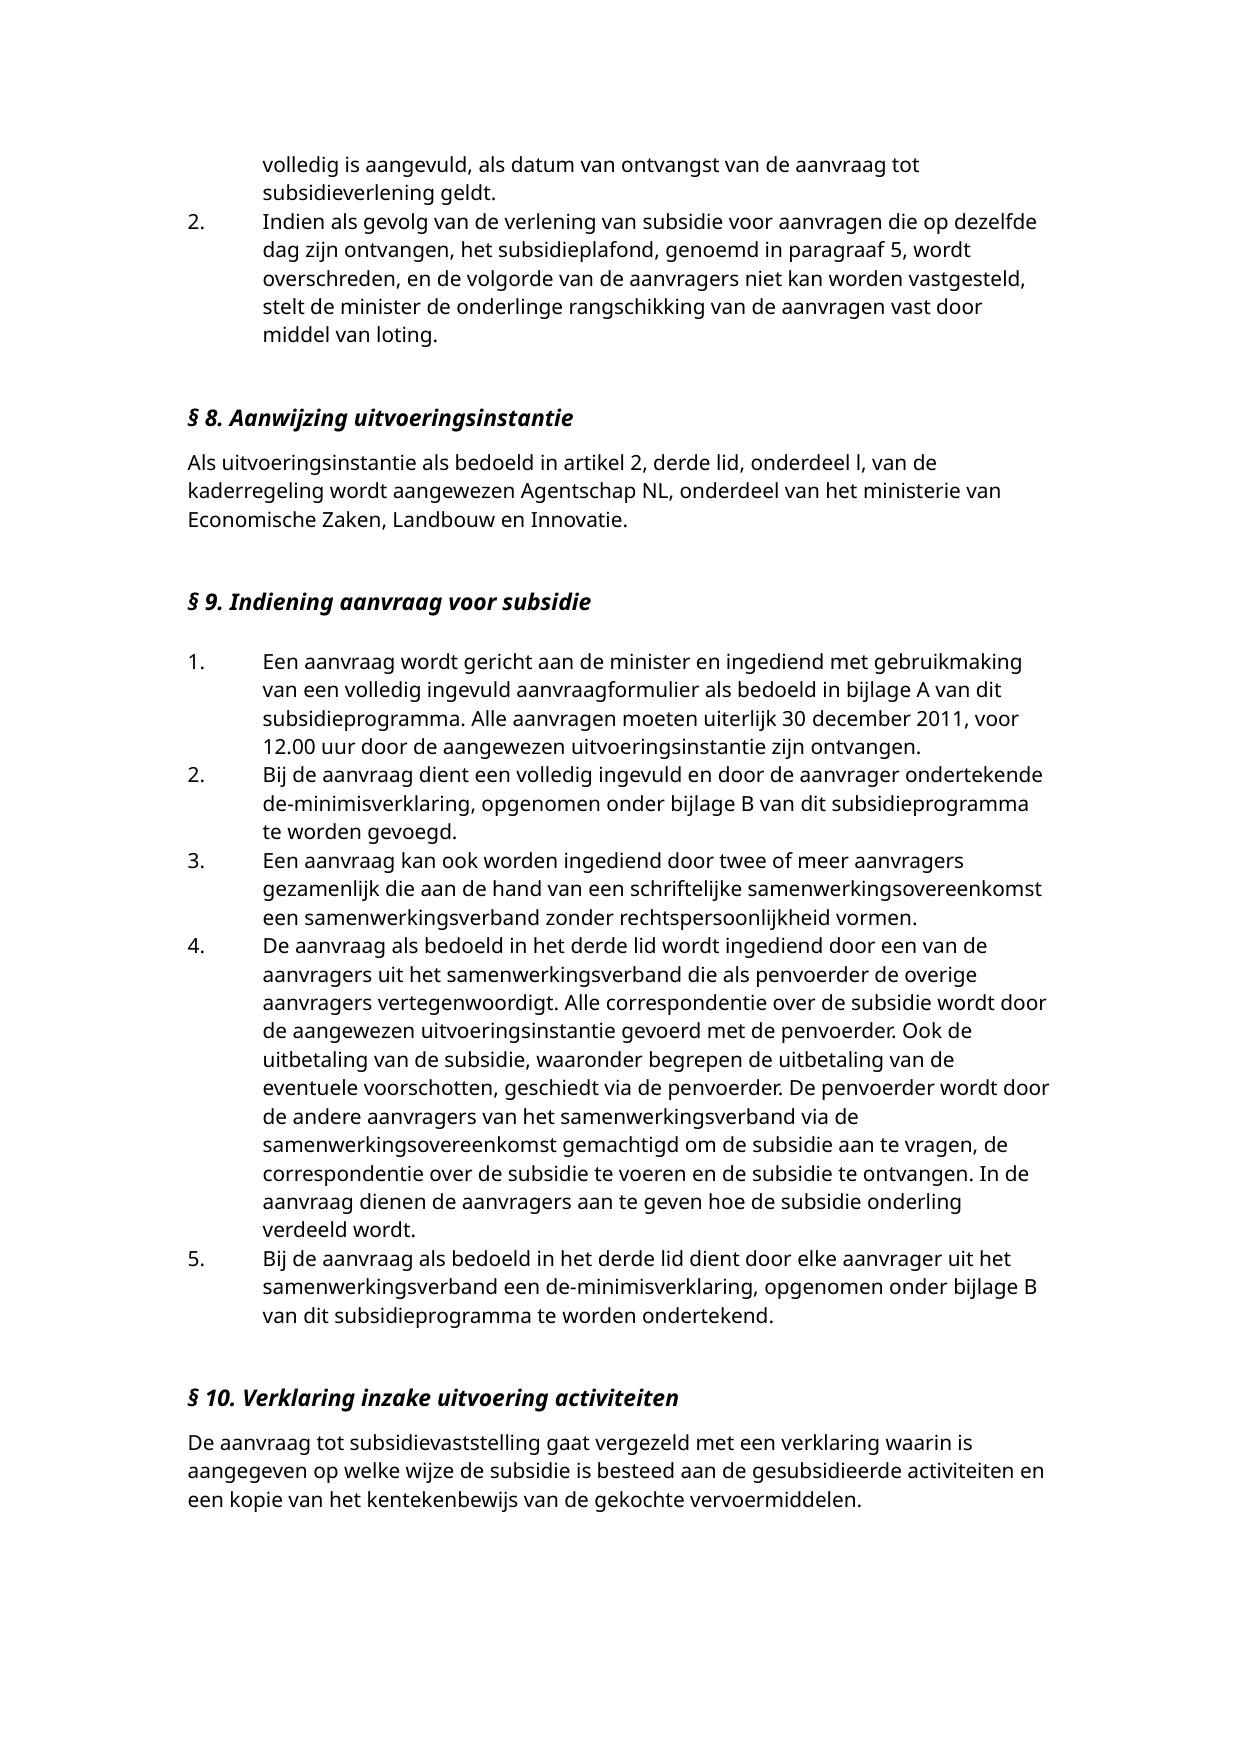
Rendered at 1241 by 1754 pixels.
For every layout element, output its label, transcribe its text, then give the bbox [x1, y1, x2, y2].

text Als uitvoeringsinstantie als bedoeld in artikel 2, derde lid, onderdeel l, van de kaderregeling wordt aangewezen Agentschap NL, onderdeel van het ministerie van Economische Zaken, Landbouw en Innovatie. [187, 448, 1053, 533]
list Bij de aanvraag als bedoeld in het derde lid dient door elke aanvrager uit het samenwerkingsverband een de-minimisverklaring, opgenomen onder bijlage B van dit subsidieprogramma te worden ondertekend. [187, 1244, 1053, 1329]
list Indien als gevolg van de verlening van subsidie voor aanvragen die op dezelfde dag zijn ontvangen, het subsidieplafond, genoemd in paragraaf 5, wordt overschreden, en de volgorde van de aanvragers niet kan worden vastgesteld, stelt de minister de onderlinge rangschikking van de aanvragen vast door middel van loting. [187, 207, 1053, 349]
subtitle § 9. Indiening aanvraag voor subsidie [187, 586, 1053, 617]
list De aanvraag als bedoeld in het derde lid wordt ingediend door een van de aanvragers uit het samenwerkingsverband die als penvoerder de overige aanvragers vertegenwoordigt. Alle correspondentie over de subsidie wordt door de aangewezen uitvoeringsinstantie gevoerd met de penvoerder. Ook de uitbetaling van de subsidie, waaronder begrepen de uitbetaling van de eventuele voorschotten, geschiedt via de penvoerder. De penvoerder wordt door de andere aanvragers van het samenwerkingsverband via de samenwerkingsovereenkomst gemachtigd om de subsidie aan te vragen, de correspondentie over de subsidie te voeren en de subsidie te ontvangen. In de aanvraag dienen de aanvragers aan te geven hoe de subsidie onderling verdeeld wordt. [187, 931, 1053, 1244]
text De aanvraag tot subsidievaststelling gaat vergezeld met een verklaring waarin is aangegeven op welke wijze de subsidie is besteed aan de gesubsidieerde activiteiten en een kopie van het kentekenbewijs van de gekochte vervoermiddelen. [187, 1428, 1053, 1513]
subtitle § 10. Verklaring inzake uitvoering activiteiten [187, 1382, 1053, 1413]
list Een aanvraag wordt gericht aan de minister en ingediend met gebruikmaking van een volledig ingevuld aanvraagformulier als bedoeld in bijlage A van dit subsidieprogramma. Alle aanvragen moeten uiterlijk 30 december 2011, voor 12.00 uur door de aangewezen uitvoeringsinstantie zijn ontvangen. [187, 647, 1053, 761]
list Bij de aanvraag dient een volledig ingevuld en door de aanvrager ondertekende de-minimisverklaring, opgenomen onder bijlage B van dit subsidieprogramma te worden gevoegd. [187, 761, 1053, 846]
subtitle § 8. Aanwijzing uitvoeringsinstantie [187, 402, 1053, 433]
list volledig is aangevuld, als datum van ontvangst van de aanvraag tot subsidieverlening geldt. [187, 150, 1053, 207]
list Een aanvraag kan ook worden ingediend door twee of meer aanvragers gezamenlijk die aan de hand van een schriftelijke samenwerkingsovereenkomst een samenwerkingsverband zonder rechtspersoonlijkheid vormen. [187, 846, 1053, 931]
